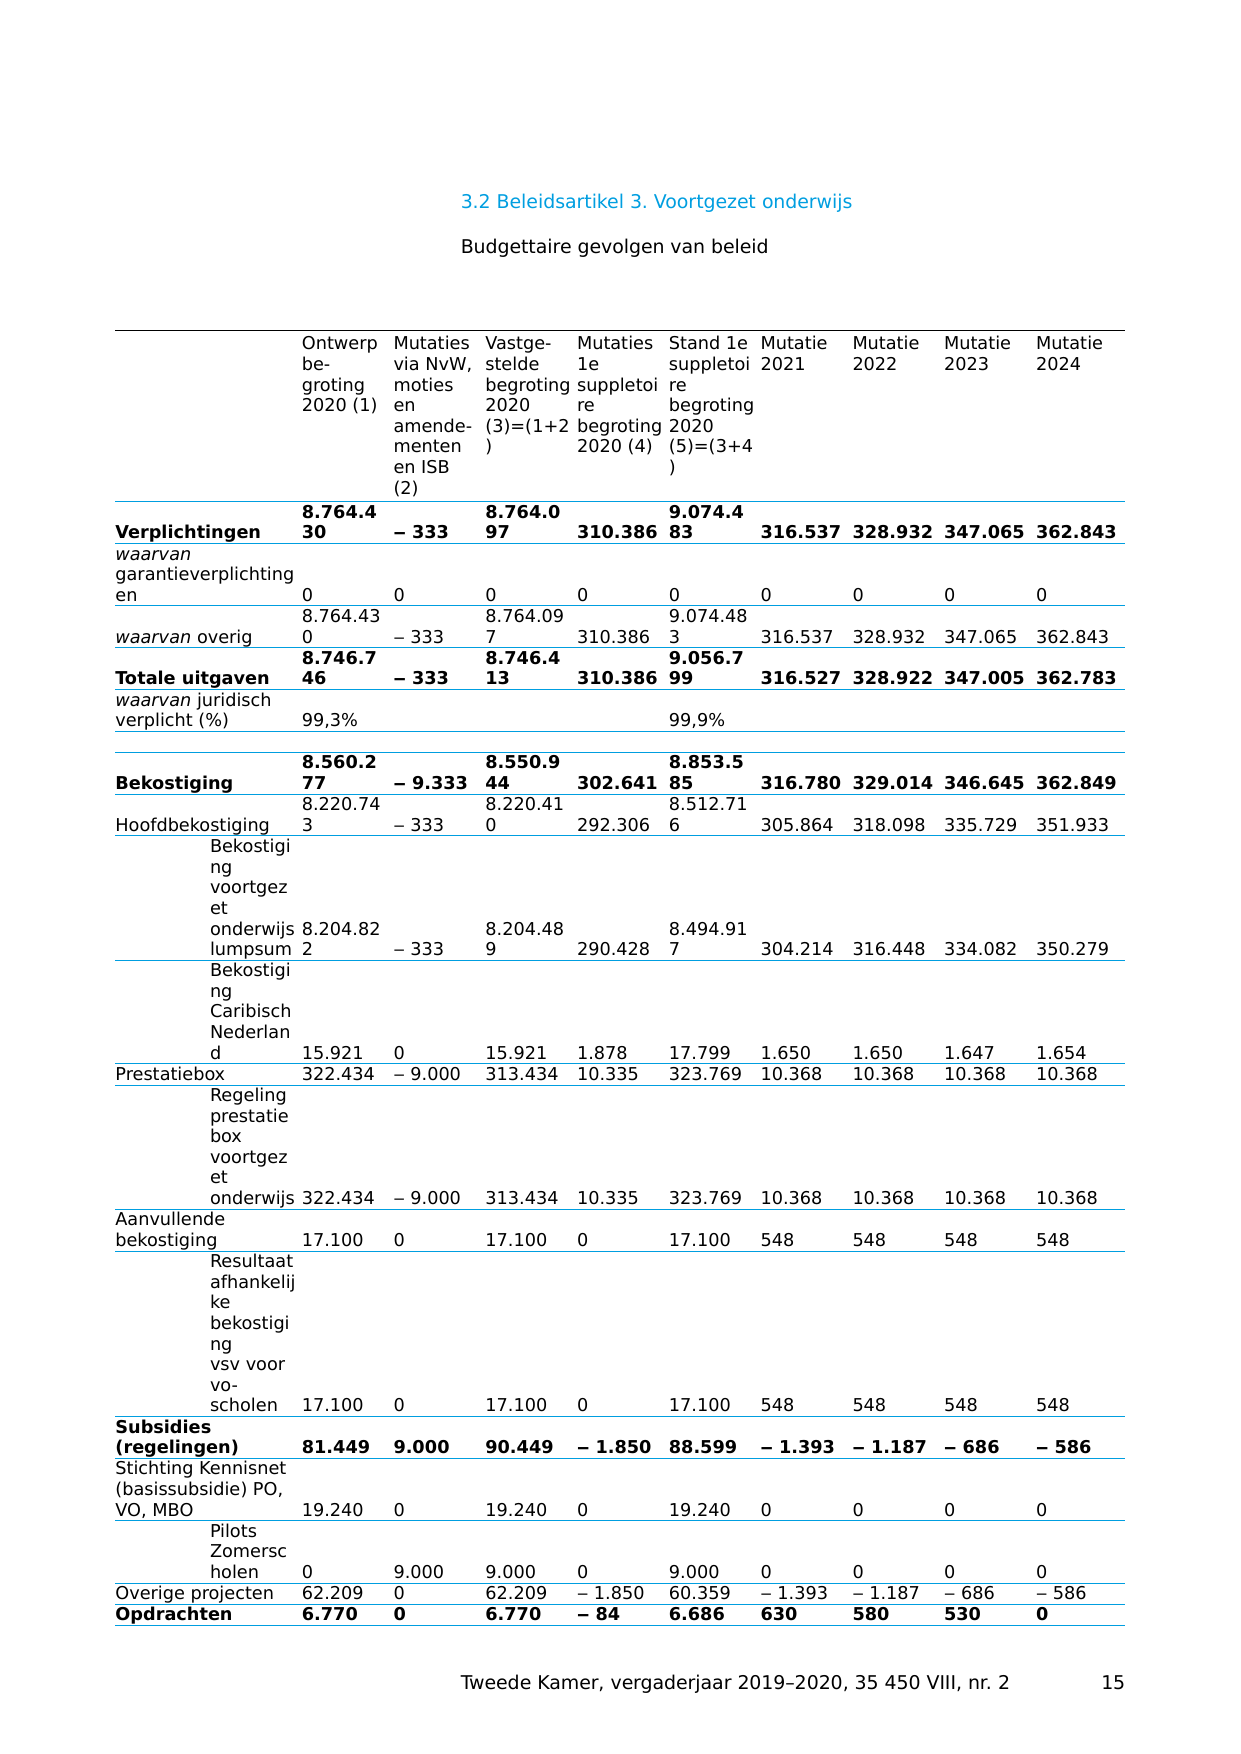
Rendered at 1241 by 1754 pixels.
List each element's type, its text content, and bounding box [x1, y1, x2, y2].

table_cell ‒ 1.850 [574, 1417, 666, 1458]
table_cell 9.056.799 [666, 648, 757, 689]
table_cell ‒ 9.000 [390, 1086, 482, 1209]
table_cell 6.686 [666, 1605, 757, 1625]
table_cell 630 [758, 1605, 849, 1625]
table_cell 8.746.746 [299, 648, 390, 689]
table_cell 548 [849, 1210, 941, 1251]
table_cell 0 [574, 1521, 666, 1583]
table_cell 322.434 [299, 1086, 390, 1209]
table_cell [299, 732, 390, 752]
table_cell 362.783 [1033, 648, 1125, 689]
table_cell [849, 732, 941, 752]
table_cell 0 [390, 1252, 482, 1416]
table_cell Ontwerpbe-groting 2020 (1) [299, 331, 390, 501]
table_cell 0 [574, 1459, 666, 1520]
table_cell 335.729 [941, 795, 1033, 835]
table_cell 0 [941, 544, 1033, 605]
table_cell [482, 690, 574, 731]
table_cell ‒ 333 [390, 795, 482, 835]
table_cell 99,9% [666, 690, 757, 731]
title 3.2 Beleidsartikel 3. Voortgezet onderwijs [461, 191, 1125, 213]
table_cell 347.065 [941, 606, 1033, 647]
table_cell [941, 732, 1033, 752]
table_cell ‒ 686 [941, 1584, 1033, 1604]
table_cell 9.074.483 [666, 606, 757, 647]
table_cell Mutatie 2022 [849, 331, 941, 501]
table_cell [849, 690, 941, 731]
table_cell 548 [758, 1252, 849, 1416]
table_cell 10.368 [758, 1086, 849, 1209]
table_cell Verplichtingen [115, 502, 299, 543]
table_cell 350.279 [1033, 836, 1125, 960]
table_cell 8.512.716 [666, 795, 757, 835]
table_cell 0 [758, 1521, 849, 1583]
table_cell 8.204.489 [482, 836, 574, 960]
table_cell Mutaties 1e suppletoire begroting 2020 (4) [574, 331, 666, 501]
table_cell ‒ 1.393 [758, 1584, 849, 1604]
table_cell 302.641 [574, 753, 666, 794]
table_cell ‒ 586 [1033, 1584, 1125, 1604]
table_cell 328.932 [849, 502, 941, 543]
table_cell Mutatie 2021 [758, 331, 849, 501]
table_cell 548 [941, 1252, 1033, 1416]
table_cell 0 [482, 544, 574, 605]
table_cell 362.843 [1033, 502, 1125, 543]
table_cell 0 [758, 1459, 849, 1520]
table_cell [482, 732, 574, 752]
table_cell Subsidies (regelingen) [115, 1417, 299, 1458]
table_cell 10.335 [574, 1086, 666, 1209]
table_cell 62.209 [299, 1584, 390, 1604]
table_cell 0 [574, 1210, 666, 1251]
table_cell waarvan overig [115, 606, 299, 647]
table_cell 8.220.743 [299, 795, 390, 835]
table_cell 17.100 [666, 1210, 757, 1251]
table_cell Bekostiging voortgezet onderwijs lumpsum [207, 836, 299, 960]
table_cell Mutatie 2023 [941, 331, 1033, 501]
table_cell 0 [849, 544, 941, 605]
table_cell 313.434 [482, 1086, 574, 1209]
table_cell 0 [941, 1459, 1033, 1520]
table_cell 8.764.097 [482, 502, 574, 543]
table_cell 10.335 [574, 1064, 666, 1084]
table_cell 328.932 [849, 606, 941, 647]
table_cell ‒ 333 [390, 502, 482, 543]
table_cell [941, 690, 1033, 731]
table_cell 316.537 [758, 502, 849, 543]
table_cell 323.769 [666, 1064, 757, 1084]
table_cell 1.650 [758, 961, 849, 1063]
table_cell 88.599 [666, 1417, 757, 1458]
table_cell ‒ 84 [574, 1605, 666, 1625]
table_cell 548 [758, 1210, 849, 1251]
table_cell 1.650 [849, 961, 941, 1063]
table_cell 0 [666, 544, 757, 605]
table_cell 548 [941, 1210, 1033, 1251]
table_cell 8.764.430 [299, 502, 390, 543]
table_cell 1.878 [574, 961, 666, 1063]
table_cell 530 [941, 1605, 1033, 1625]
table_cell Bekostiging Caribisch Nederland [207, 961, 299, 1063]
table_cell Vastge-stelde begroting 2020 (3)=(1+2) [482, 331, 574, 501]
table_cell 310.386 [574, 502, 666, 543]
table_cell 316.780 [758, 753, 849, 794]
table_cell 1.647 [941, 961, 1033, 1063]
table_cell 8.494.917 [666, 836, 757, 960]
table_cell [758, 732, 849, 752]
table_cell 6.770 [299, 1605, 390, 1625]
table_cell ‒ 586 [1033, 1417, 1125, 1458]
table_cell ‒ 686 [941, 1417, 1033, 1458]
table_cell Mutaties via NvW, moties en amende-menten en ISB (2) [390, 331, 482, 501]
table_cell 10.368 [1033, 1086, 1125, 1209]
table_cell 0 [390, 1605, 482, 1625]
table_cell 0 [390, 1459, 482, 1520]
table_cell ‒ 1.393 [758, 1417, 849, 1458]
table_cell 17.799 [666, 961, 757, 1063]
table_cell 17.100 [482, 1252, 574, 1416]
table_cell 316.537 [758, 606, 849, 647]
table_cell 17.100 [666, 1252, 757, 1416]
table_cell 10.368 [941, 1064, 1033, 1084]
table_cell 323.769 [666, 1086, 757, 1209]
table_cell [1033, 732, 1125, 752]
table_cell 19.240 [482, 1459, 574, 1520]
table_header Tabel 10 Budgettaire gevolgen van beleid, beleidsartikel 3 (Eerste suppletoire begroting) (bedragen x € 1.000) [115, 282, 1125, 330]
table_cell Mutatie 2024 [1033, 331, 1125, 501]
table_cell 10.368 [1033, 1064, 1125, 1084]
table_cell 0 [390, 1584, 482, 1604]
table_cell Overige projecten [115, 1584, 299, 1604]
table_cell [1033, 690, 1125, 731]
title Budgettaire gevolgen van beleid [461, 236, 1125, 258]
table_cell [390, 690, 482, 731]
table_cell ‒ 333 [390, 836, 482, 960]
table_cell [574, 690, 666, 731]
table_cell ‒ 9.000 [390, 1064, 482, 1084]
table_cell 0 [574, 544, 666, 605]
table_cell [115, 732, 207, 752]
table_cell 362.843 [1033, 606, 1125, 647]
table_cell 15.921 [299, 961, 390, 1063]
table_cell [115, 1521, 207, 1583]
table_cell 310.386 [574, 606, 666, 647]
table_cell 580 [849, 1605, 941, 1625]
table_cell 8.853.585 [666, 753, 757, 794]
table_cell waarvan garantieverplichtingen [115, 544, 299, 605]
table_cell 8.764.097 [482, 606, 574, 647]
table_cell 8.550.944 [482, 753, 574, 794]
table_cell [666, 732, 757, 752]
table_cell 8.764.430 [299, 606, 390, 647]
table_cell 62.209 [482, 1584, 574, 1604]
table_cell 548 [1033, 1210, 1125, 1251]
table_cell 0 [574, 1252, 666, 1416]
table_cell Resultaatafhankelijke bekostiging vsv voor vo-scholen [207, 1252, 299, 1416]
table_cell [115, 961, 207, 1063]
table_cell 6.770 [482, 1605, 574, 1625]
table_cell ‒ 1.850 [574, 1584, 666, 1604]
table_cell 8.204.822 [299, 836, 390, 960]
table_cell waarvan juridisch verplicht (%) [115, 690, 299, 731]
table_cell 329.014 [849, 753, 941, 794]
table_cell 10.368 [849, 1086, 941, 1209]
table_cell 0 [390, 544, 482, 605]
table_cell 334.082 [941, 836, 1033, 960]
table_cell 346.645 [941, 753, 1033, 794]
table_cell 316.448 [849, 836, 941, 960]
table_cell ‒ 9.333 [390, 753, 482, 794]
table_cell 305.864 [758, 795, 849, 835]
table_cell 322.434 [299, 1064, 390, 1084]
table_cell 316.527 [758, 648, 849, 689]
table_cell 310.386 [574, 648, 666, 689]
table_cell Aanvullende bekostiging [115, 1210, 299, 1251]
table_cell 10.368 [849, 1064, 941, 1084]
table_cell 0 [299, 1521, 390, 1583]
table_cell 0 [390, 961, 482, 1063]
table_cell 15.921 [482, 961, 574, 1063]
table_cell [115, 331, 299, 501]
table_cell 17.100 [299, 1252, 390, 1416]
table_cell 8.220.410 [482, 795, 574, 835]
table_cell 9.000 [666, 1521, 757, 1583]
table_cell 17.100 [482, 1210, 574, 1251]
table_cell Hoofdbekostiging [115, 795, 299, 835]
table_cell 0 [1033, 1459, 1125, 1520]
table_cell ‒ 333 [390, 648, 482, 689]
table_cell 362.849 [1033, 753, 1125, 794]
table_cell 0 [299, 544, 390, 605]
table_cell 347.065 [941, 502, 1033, 543]
table_cell ‒ 1.187 [849, 1417, 941, 1458]
table_cell [390, 732, 482, 752]
table_cell 90.449 [482, 1417, 574, 1458]
table_cell [758, 690, 849, 731]
table_cell 351.933 [1033, 795, 1125, 835]
table_cell Stand 1e suppletoire begroting 2020 (5)=(3+4) [666, 331, 757, 501]
table_cell Stichting Kennisnet (basissubsidie) PO, VO, MBO [115, 1459, 299, 1520]
table_cell [115, 1252, 207, 1416]
table_cell 347.005 [941, 648, 1033, 689]
table_cell Opdrachten [115, 1605, 299, 1625]
table_cell 10.368 [758, 1064, 849, 1084]
table_cell 99,3% [299, 690, 390, 731]
table_cell 8.560.277 [299, 753, 390, 794]
table_cell 0 [390, 1210, 482, 1251]
table_cell 9.000 [390, 1521, 482, 1583]
table_cell 548 [849, 1252, 941, 1416]
table_cell Pilots Zomerscholen [207, 1521, 299, 1583]
table_cell ‒ 1.187 [849, 1584, 941, 1604]
table_cell 318.098 [849, 795, 941, 835]
table_cell 0 [758, 544, 849, 605]
table_cell 304.214 [758, 836, 849, 960]
table_cell 0 [849, 1521, 941, 1583]
table_cell 0 [1033, 1605, 1125, 1625]
table_cell 9.074.483 [666, 502, 757, 543]
table_cell [115, 1086, 207, 1209]
table_cell 0 [941, 1521, 1033, 1583]
table_cell Bekostiging [115, 753, 299, 794]
table_cell 9.000 [482, 1521, 574, 1583]
table_cell 0 [1033, 544, 1125, 605]
table_cell ‒ 333 [390, 606, 482, 647]
table_cell 19.240 [666, 1459, 757, 1520]
table_cell 8.746.413 [482, 648, 574, 689]
table_cell Prestatiebox [115, 1064, 299, 1084]
table_cell 9.000 [390, 1417, 482, 1458]
table_cell [574, 732, 666, 752]
table_cell 19.240 [299, 1459, 390, 1520]
table_cell 313.434 [482, 1064, 574, 1084]
table_cell 0 [849, 1459, 941, 1520]
table_cell Totale uitgaven [115, 648, 299, 689]
table_cell Regeling prestatiebox voortgezet onderwijs [207, 1086, 299, 1209]
table_cell [207, 732, 299, 752]
table_cell 81.449 [299, 1417, 390, 1458]
table_cell 0 [1033, 1521, 1125, 1583]
table_cell 548 [1033, 1252, 1125, 1416]
table_cell 328.922 [849, 648, 941, 689]
table_cell 1.654 [1033, 961, 1125, 1063]
table_cell [115, 836, 207, 960]
table_cell 10.368 [941, 1086, 1033, 1209]
table_cell 17.100 [299, 1210, 390, 1251]
table_cell 60.359 [666, 1584, 757, 1604]
table_cell 290.428 [574, 836, 666, 960]
table_cell 292.306 [574, 795, 666, 835]
